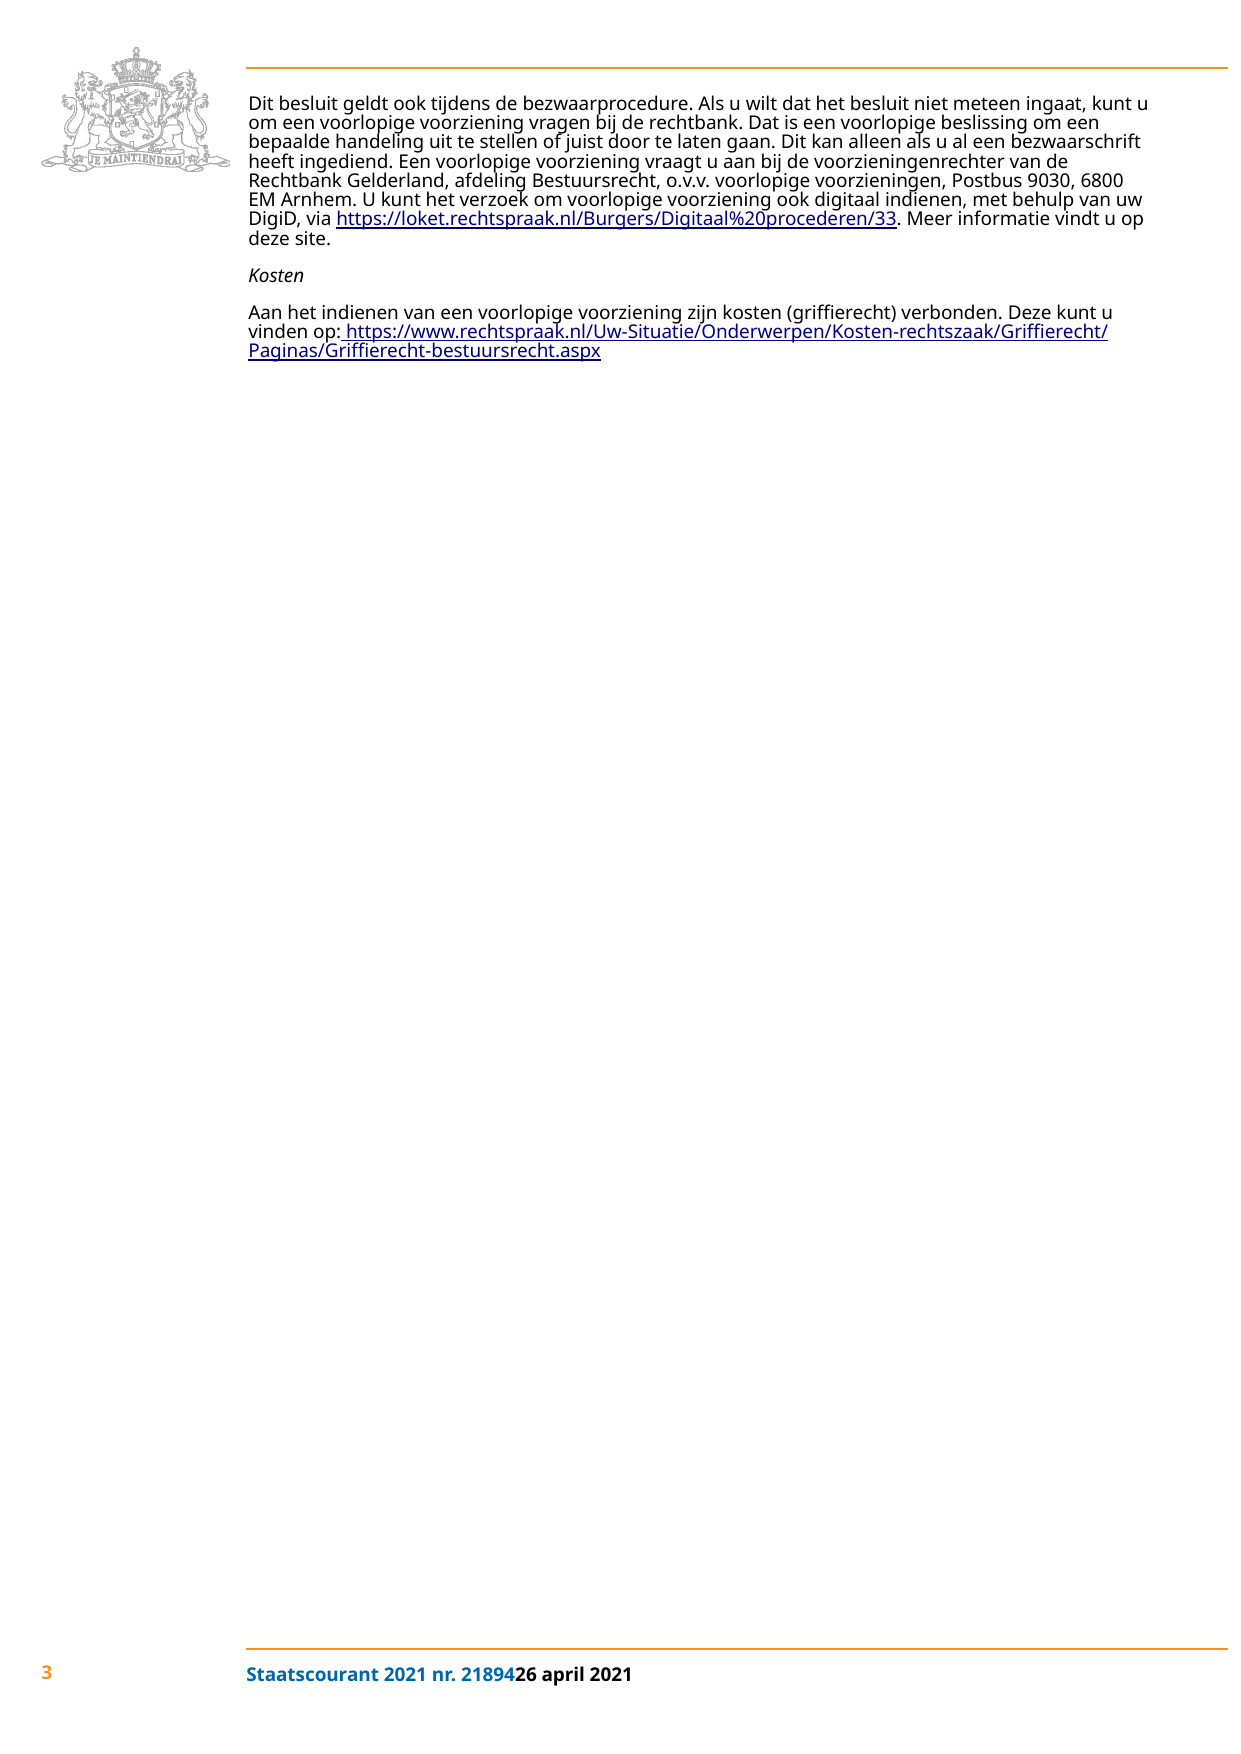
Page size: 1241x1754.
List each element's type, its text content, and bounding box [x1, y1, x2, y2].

picture [41, 47, 231, 172]
text Kosten [248, 267, 1152, 286]
text Dit besluit geldt ook tijdens de bezwaarprocedure. Als u wilt dat het besluit niet meteen ingaat, kunt u om een voorlopige voorziening vragen bij de rechtbank. Dat is een voorlopige beslissing om een bepaalde handeling uit te stellen of juist door te laten gaan. Dit kan alleen als u al een bezwaarschrift heeft ingediend. Een voorlopige voorziening vraagt u aan bij de voorzieningenrechter van de Rechtbank Gelderland, afdeling Bestuursrecht, o.v.v. voorlopige voorzieningen, Postbus 9030, 6800 EM Arnhem. U kunt het verzoek om voorlopige voorziening ook digitaal indienen, met behulp van uw DigiD, via https://loket.rechtspraak.nl/Burgers/Digitaal%20procederen/33. Meer informatie vindt u op deze site. [248, 95, 1152, 249]
text Aan het indienen van een voorlopige voorziening zijn kosten (griffierecht) verbonden. Deze kunt u vinden op: https://www.rechtspraak.nl/Uw-Situatie/Onderwerpen/Kosten-rechtszaak/Griffierecht/Paginas/Griffierecht-bestuursrecht.aspx [248, 304, 1152, 361]
